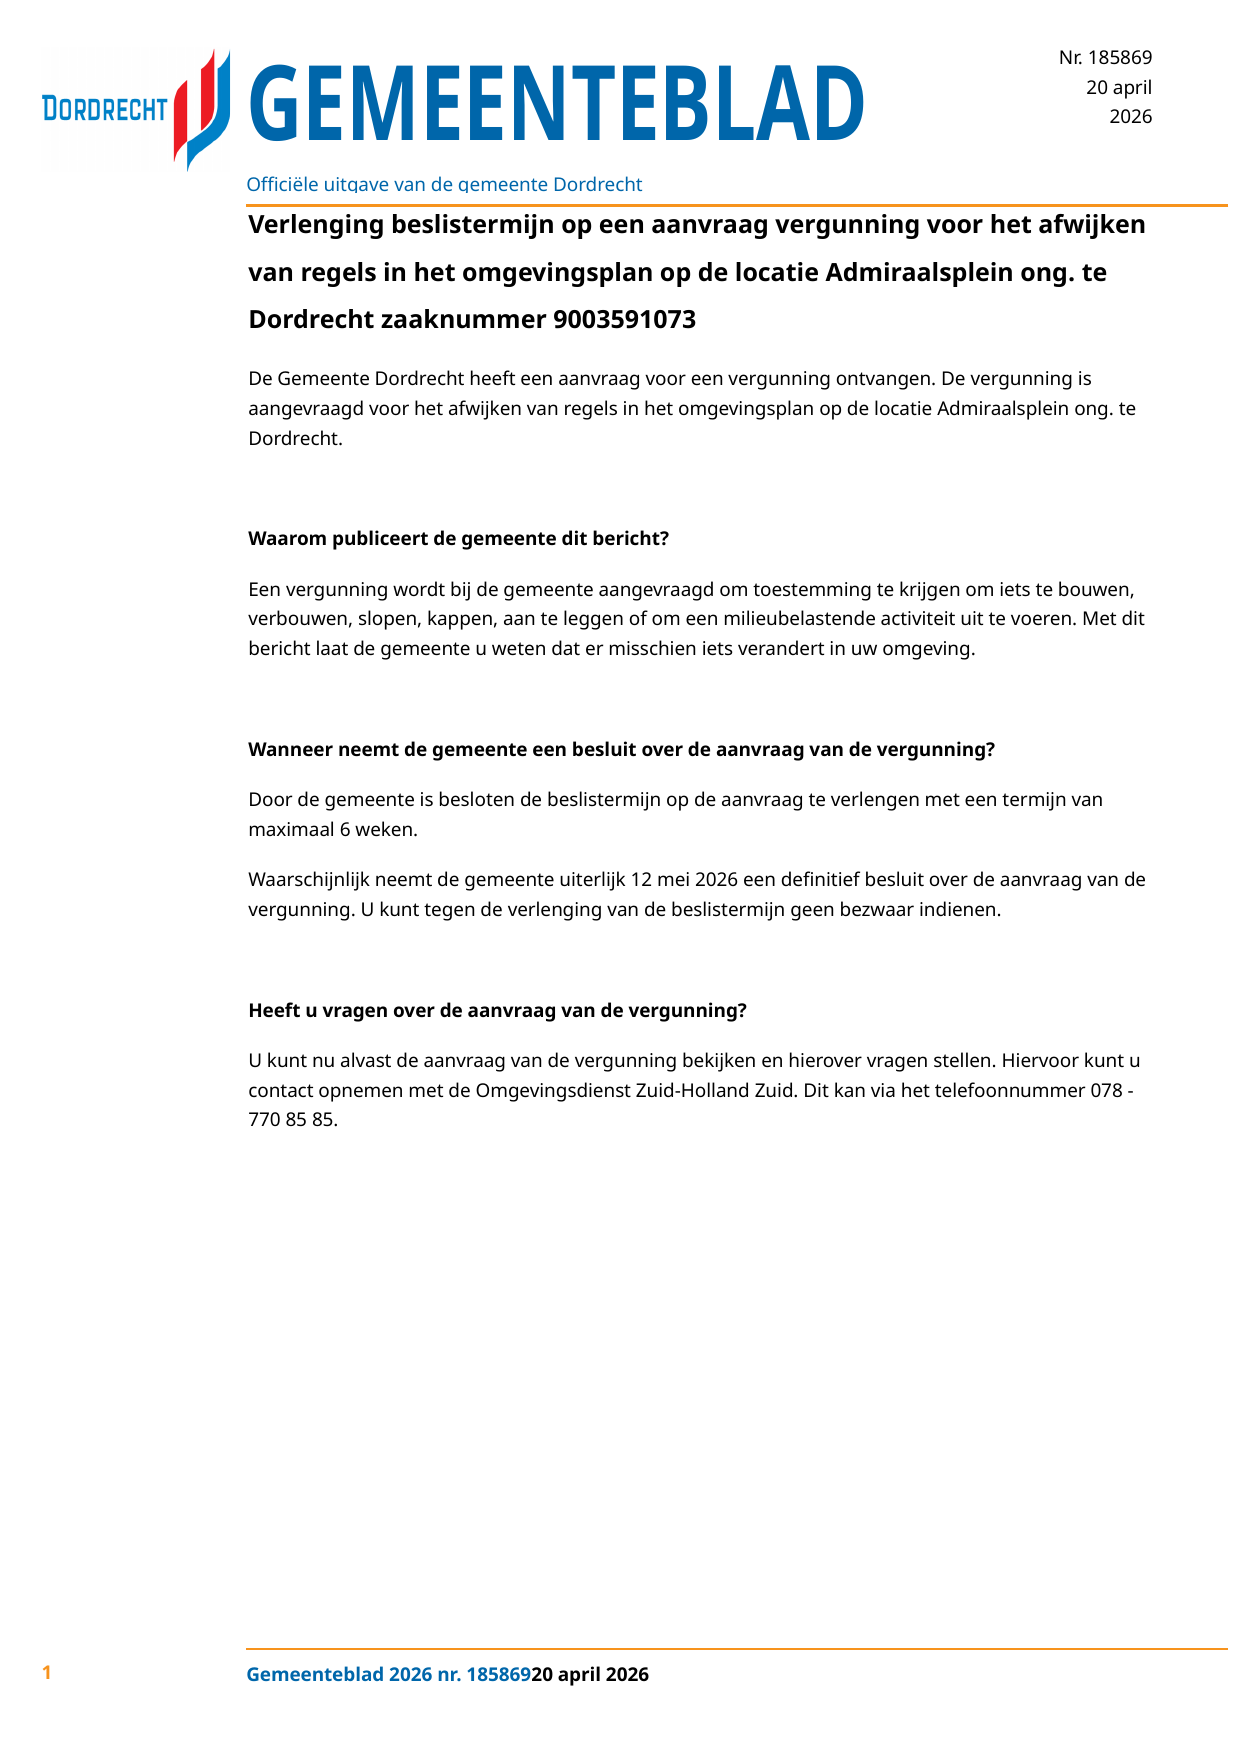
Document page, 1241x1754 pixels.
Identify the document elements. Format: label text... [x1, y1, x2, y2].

text Door de gemeente is besloten de beslistermijn op de aanvraag te verlengen met een termijn van maximaal 6 weken. [248, 786, 1152, 842]
text Wanneer neemt de gemeente een besluit over de aanvraag van de vergunning? [248, 736, 1152, 762]
text Heeft u vragen over de aanvraag van de vergunning? [248, 997, 1152, 1022]
picture [41, 47, 231, 172]
text De Gemeente Dordrecht heeft een aanvraag voor een vergunning ontvangen. De vergunning is aangevraagd voor het afwijken van regels in het omgevingsplan op de locatie Admiraalsplein ong. te Dordrecht. [248, 366, 1152, 450]
text U kunt nu alvast de aanvraag van de vergunning bekijken en hierover vragen stellen. Hiervoor kunt u contact opnemen met de Omgevingsdienst Zuid-Holland Zuid. Dit kan via het telefoonnummer 078 - 770 85 85. [248, 1047, 1152, 1132]
text Waarom publiceert de gemeente dit bericht? [248, 526, 1152, 551]
text Verlenging beslistermijn op een aanvraag vergunning voor het afwijken van regels in het omgevingsplan op de locatie Admiraalsplein ong. te Dordrecht zaaknummer 9003591073 [248, 207, 1152, 336]
text Waarschijnlijk neemt de gemeente uiterlijk 12 mei 2026 een definitief besluit over de aanvraag van de vergunning. U kunt tegen de verlenging van de beslistermijn geen bezwaar indienen. [248, 866, 1152, 922]
text Een vergunning wordt bij de gemeente aangevraagd om toestemming te krijgen om iets te bouwen, verbouwen, slopen, kappen, aan te leggen of om een milieubelastende activiteit uit te voeren. Met dit bericht laat de gemeente u weten dat er misschien iets verandert in uw omgeving. [248, 576, 1152, 661]
